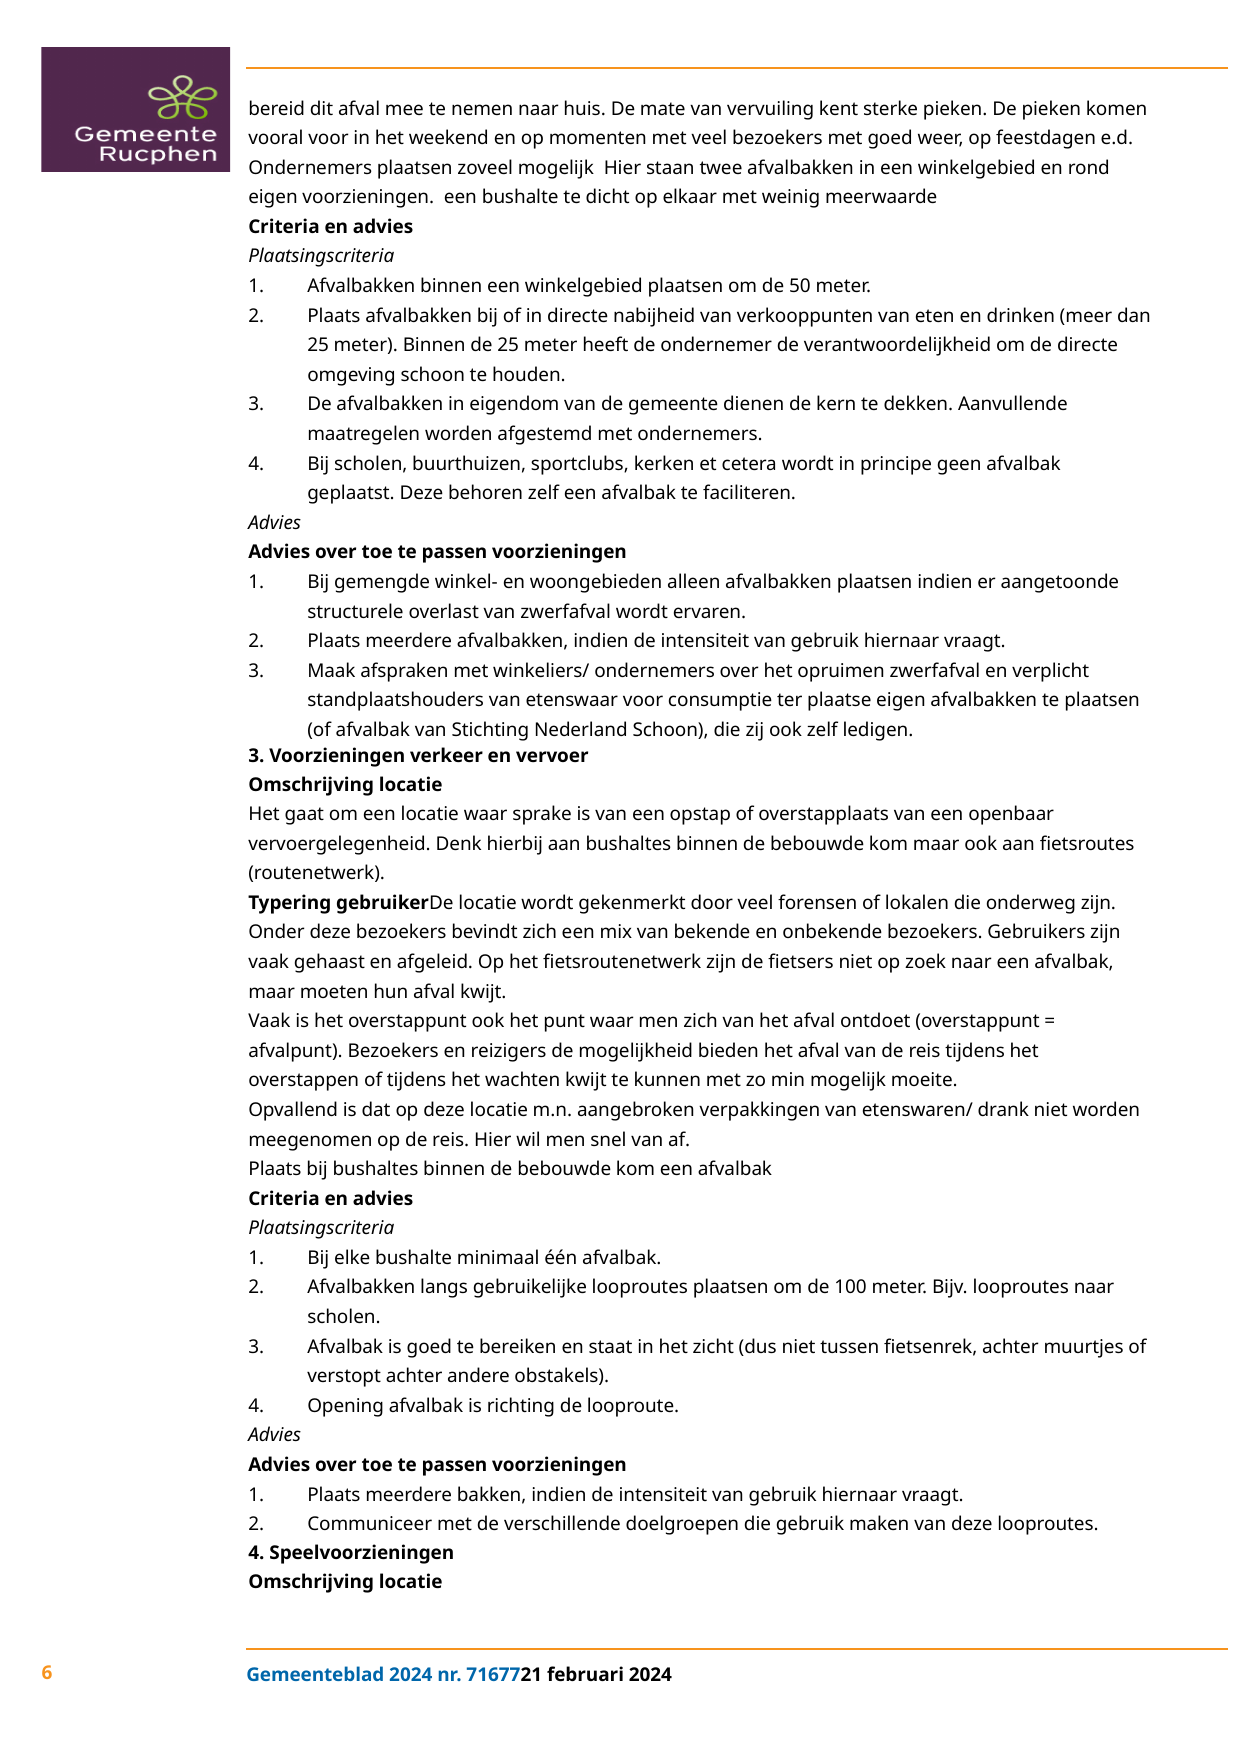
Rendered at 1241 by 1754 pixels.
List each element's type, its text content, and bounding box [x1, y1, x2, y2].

text Criteria en advies [248, 1185, 1152, 1211]
list Plaats afvalbakken bij of in directe nabijheid van verkooppunten van eten en drinken (meer dan 25 meter). Binnen de 25 meter heeft de ondernemer de verantwoordelijkheid om de directe omgeving schoon te houden. [248, 302, 1152, 387]
text Advies [248, 509, 1152, 535]
list Opening afvalbak is richting de looproute. [248, 1392, 1152, 1418]
text Omschrijving locatie [248, 771, 1152, 797]
table_header Advies over toe te passen voorzieningen Plaats meerdere bakken, indien de intensiteit van gebruik hiernaar vraagt. Communiceer met de verschillende doelgroepen die gebruik maken van deze looproutes. [248, 1451, 1152, 1536]
text Het gaat om een locatie waar sprake is van een opstap of overstapplaats van een openbaar vervoergelegenheid. Denk hierbij aan bushaltes binnen de bebouwde kom maar ook aan fietsroutes (routenetwerk). [248, 800, 1152, 885]
text Plaats bij bushaltes binnen de bebouwde kom een afvalbak [248, 1155, 1152, 1181]
text Ondernemers plaatsen zoveel mogelijk Hier staan twee afvalbakken in een winkelgebied en rond eigen voorzieningen. een bushalte te dicht op elkaar met weinig meerwaarde [248, 154, 1152, 209]
text Omschrijving locatie [248, 1568, 1152, 1594]
text Criteria en advies [248, 213, 1152, 239]
list Bij scholen, buurthuizen, sportclubs, kerken et cetera wordt in principe geen afvalbak geplaatst. Deze behoren zelf een afvalbak te faciliteren. [248, 450, 1152, 505]
list De afvalbakken in eigendom van de gemeente dienen de kern te dekken. Aanvullende maatregelen worden afgestemd met ondernemers. [248, 391, 1152, 446]
table_header Advies over toe te passen voorzieningen Bij gemengde winkel- en woongebieden alleen afvalbakken plaatsen indien er aangetoonde structurele overlast van zwerfafval wordt ervaren. Plaats meerdere afvalbakken, indien de intensiteit van gebruik hiernaar vraagt. Maak afspraken met winkeliers/ ondernemers over het opruimen zwerfafval en verplicht standplaatshouders van etenswaar voor consumptie ter plaatse eigen afvalbakken te plaatsen (of afvalbak van Stichting Nederland Schoon), die zij ook zelf ledigen. [248, 539, 1152, 742]
text Typering gebruikerDe locatie wordt gekenmerkt door veel forensen of lokalen die onderweg zijn. Onder deze bezoekers bevindt zich een mix van bekende en onbekende bezoekers. Gebruikers zijn vaak gehaast en afgeleid. Op het fietsroutenetwerk zijn de fietsers niet op zoek naar een afvalbak, maar moeten hun afval kwijt. [248, 889, 1152, 1004]
picture [41, 47, 231, 172]
text Opvallend is dat op deze locatie m.n. aangebroken verpakkingen van etenswaren/ drank niet worden meegenomen op de reis. Hier wil men snel van af. [248, 1096, 1152, 1152]
list Afvalbakken langs gebruikelijke looproutes plaatsen om de 100 meter. Bijv. looproutes naar scholen. [248, 1274, 1152, 1329]
list Bij elke bushalte minimaal één afvalbak. [248, 1244, 1152, 1270]
text Vaak is het overstappunt ook het punt waar men zich van het afval ontdoet (overstappunt = afvalpunt). Bezoekers en reizigers de mogelijkheid bieden het afval van de reis tijdens het overstappen of tijdens het wachten kwijt te kunnen met zo min mogelijk moeite. [248, 1007, 1152, 1092]
list Afvalbak is goed te bereiken en staat in het zicht (dus niet tussen fietsenrek, achter muurtjes of verstopt achter andere obstakels). [248, 1333, 1152, 1388]
text bereid dit afval mee te nemen naar huis. De mate van vervuiling kent sterke pieken. De pieken komen vooral voor in het weekend en op momenten met veel bezoekers met goed weer, op feestdagen e.d. [248, 95, 1152, 150]
text Plaatsingscriteria [248, 1214, 1152, 1240]
list Afvalbakken binnen een winkelgebied plaatsen om de 50 meter. [248, 272, 1152, 298]
text Plaatsingscriteria [248, 243, 1152, 268]
text Advies [248, 1422, 1152, 1447]
table_header 4. Speelvoorzieningen [248, 1540, 1152, 1565]
table_cell 3. Voorzieningen verkeer en vervoer [248, 742, 1152, 768]
